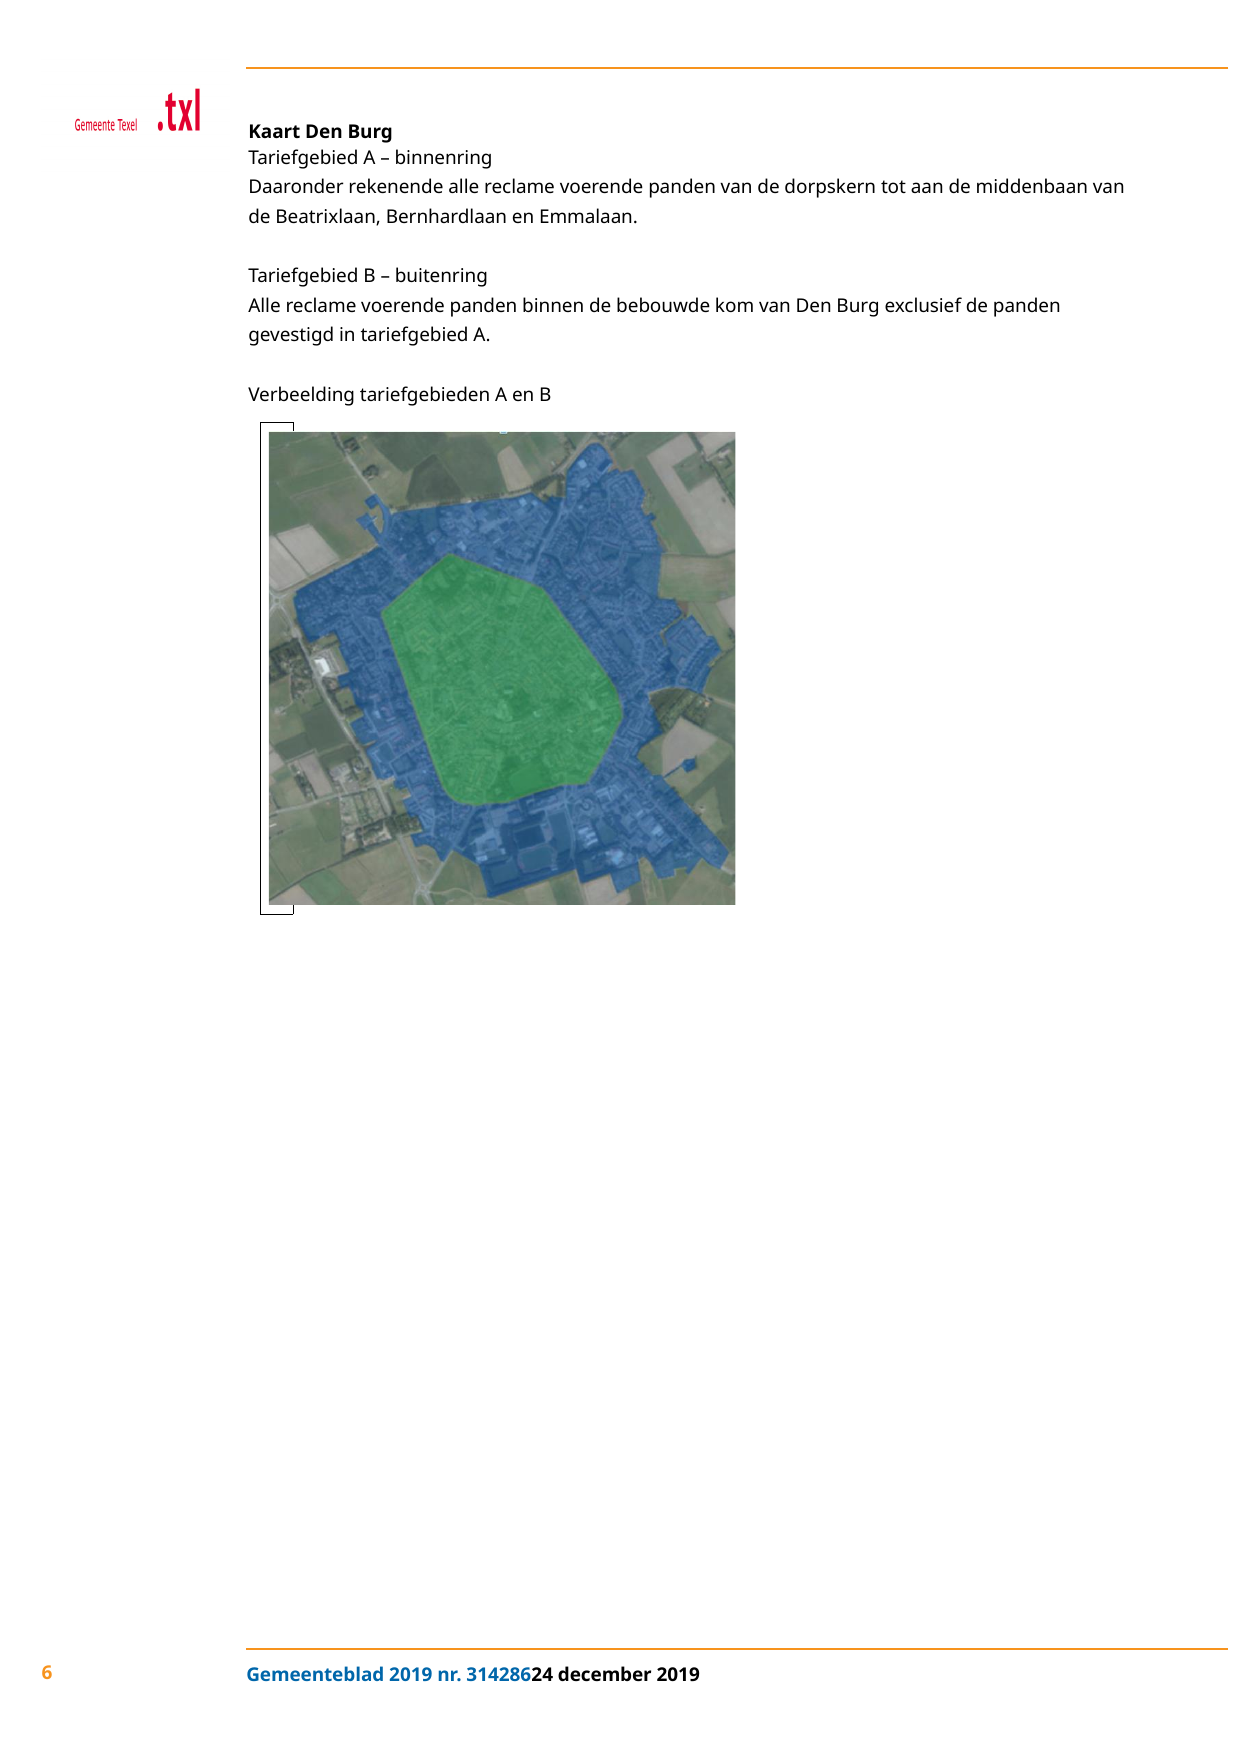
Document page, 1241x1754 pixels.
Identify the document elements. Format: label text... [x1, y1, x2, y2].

text Tariefgebied B – buitenring [248, 262, 1152, 288]
text Alle reclame voerende panden binnen de bebouwde kom van Den Burg exclusief de panden gevestigd in tariefgebied A. [248, 292, 1152, 347]
text Kaart Den Burg [248, 116, 1152, 144]
picture [268, 431, 736, 905]
text Daaronder rekenende alle reclame voerende panden van de dorpskern tot aan de middenbaan van de Beatrixlaan, Bernhardlaan en Emmalaan. [248, 174, 1152, 229]
picture [41, 47, 231, 172]
text Verbeelding tariefgebieden A en B [248, 381, 1152, 407]
text Tariefgebied A – binnenring [248, 144, 1152, 170]
